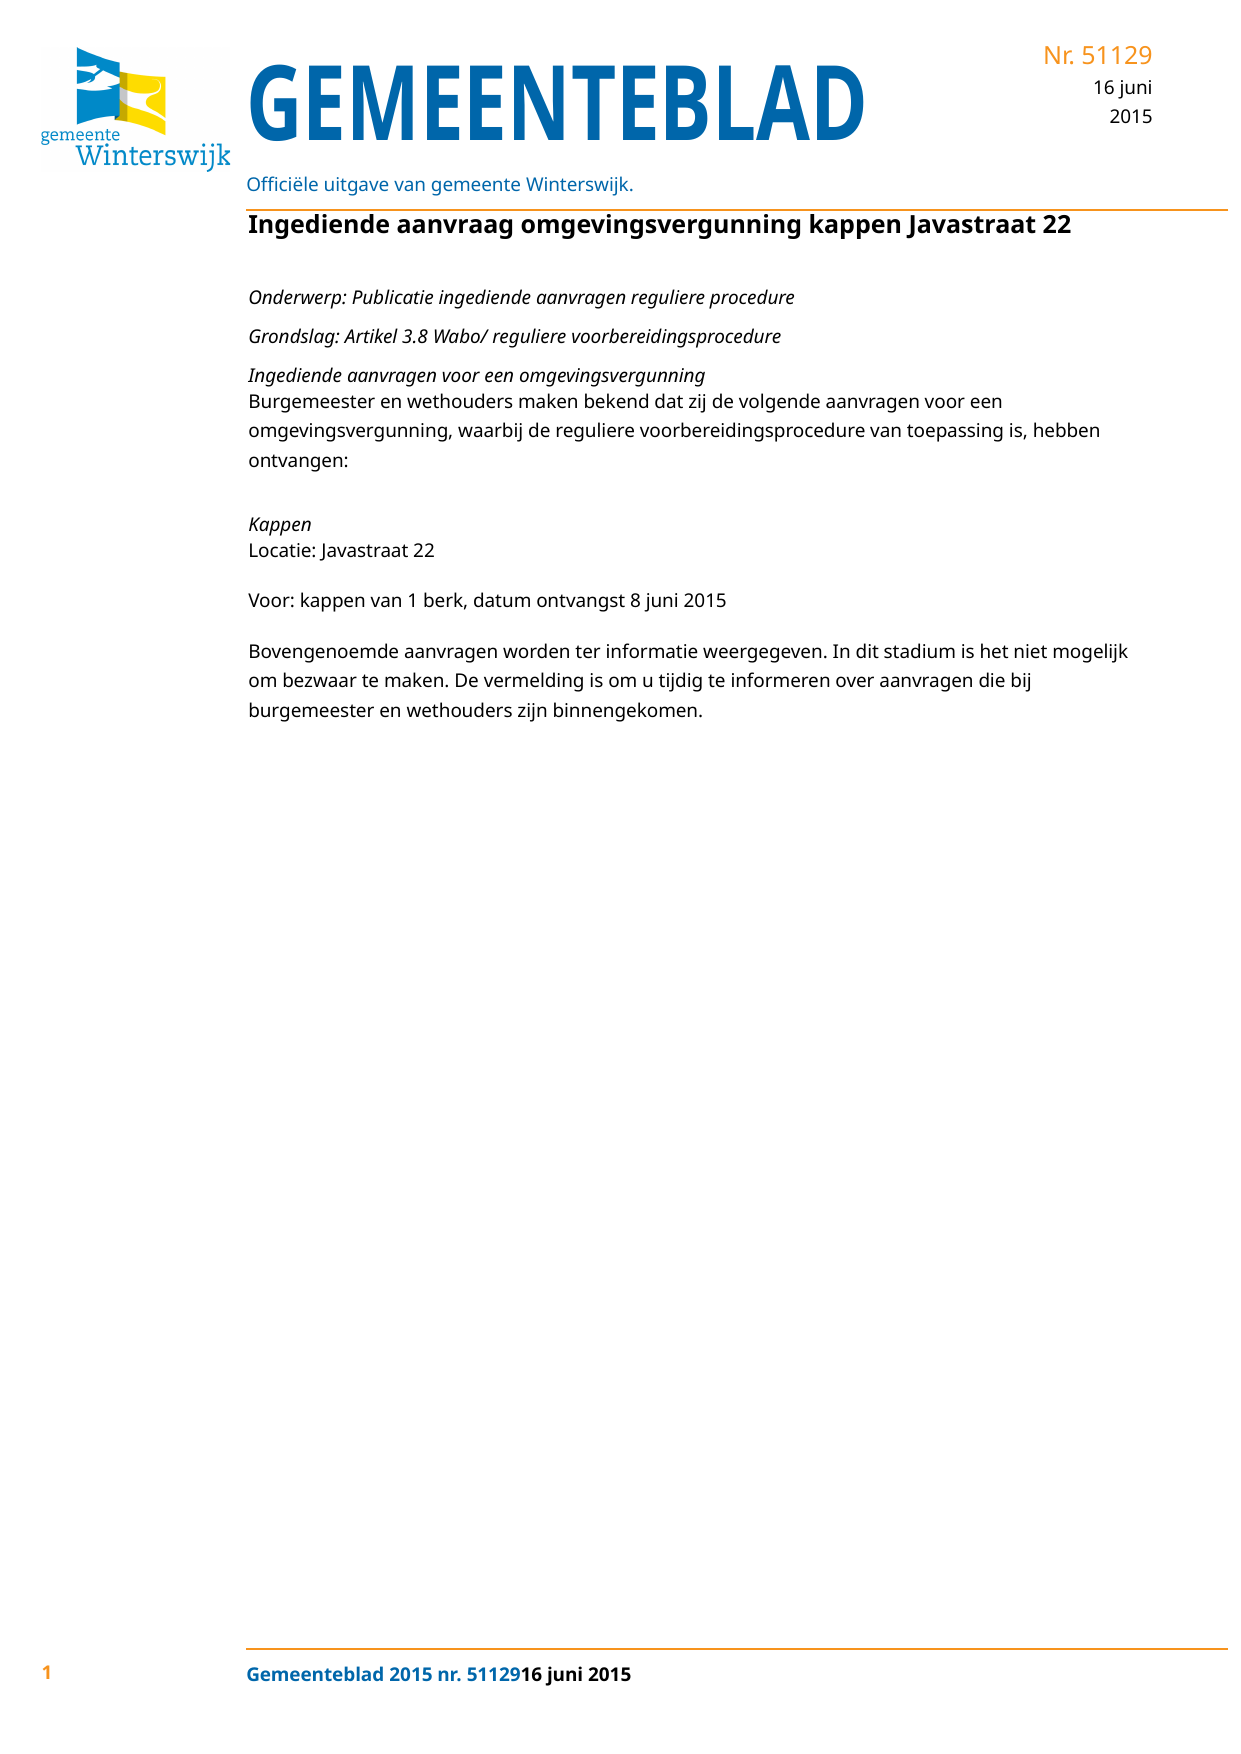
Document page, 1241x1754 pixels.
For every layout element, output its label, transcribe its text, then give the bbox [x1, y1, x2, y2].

text Ingediende aanvragen voor een omgevingsvergunning [248, 362, 1152, 388]
text Locatie: Javastraat 22 [248, 537, 1152, 563]
text Burgemeester en wethouders maken bekend dat zij de volgende aanvragen voor een omgevingsvergunning, waarbij de reguliere voorbereidingsprocedure van toepassing is, hebben ontvangen: [248, 388, 1152, 473]
picture [225, 153, 231, 162]
text Kappen [248, 511, 1152, 537]
text Bovengenoemde aanvragen worden ter informatie weergegeven. In dit stadium is het niet mogelijk om bezwaar te maken. De vermelding is om u tijdig te informeren over aanvragen die bij burgemeester en wethouders zijn binnengekomen. [248, 638, 1152, 723]
text Grondslag: Artikel 3.8 Wabo/ reguliere voorbereidingsprocedure [248, 323, 1152, 349]
picture [41, 47, 231, 172]
text Onderwerp: Publicatie ingediende aanvragen reguliere procedure [248, 284, 1152, 309]
text Voor: kappen van 1 berk, datum ontvangst 8 juni 2015 [248, 587, 1152, 613]
text Ingediende aanvraag omgevingsvergunning kappen Javastraat 22 [248, 211, 1152, 241]
